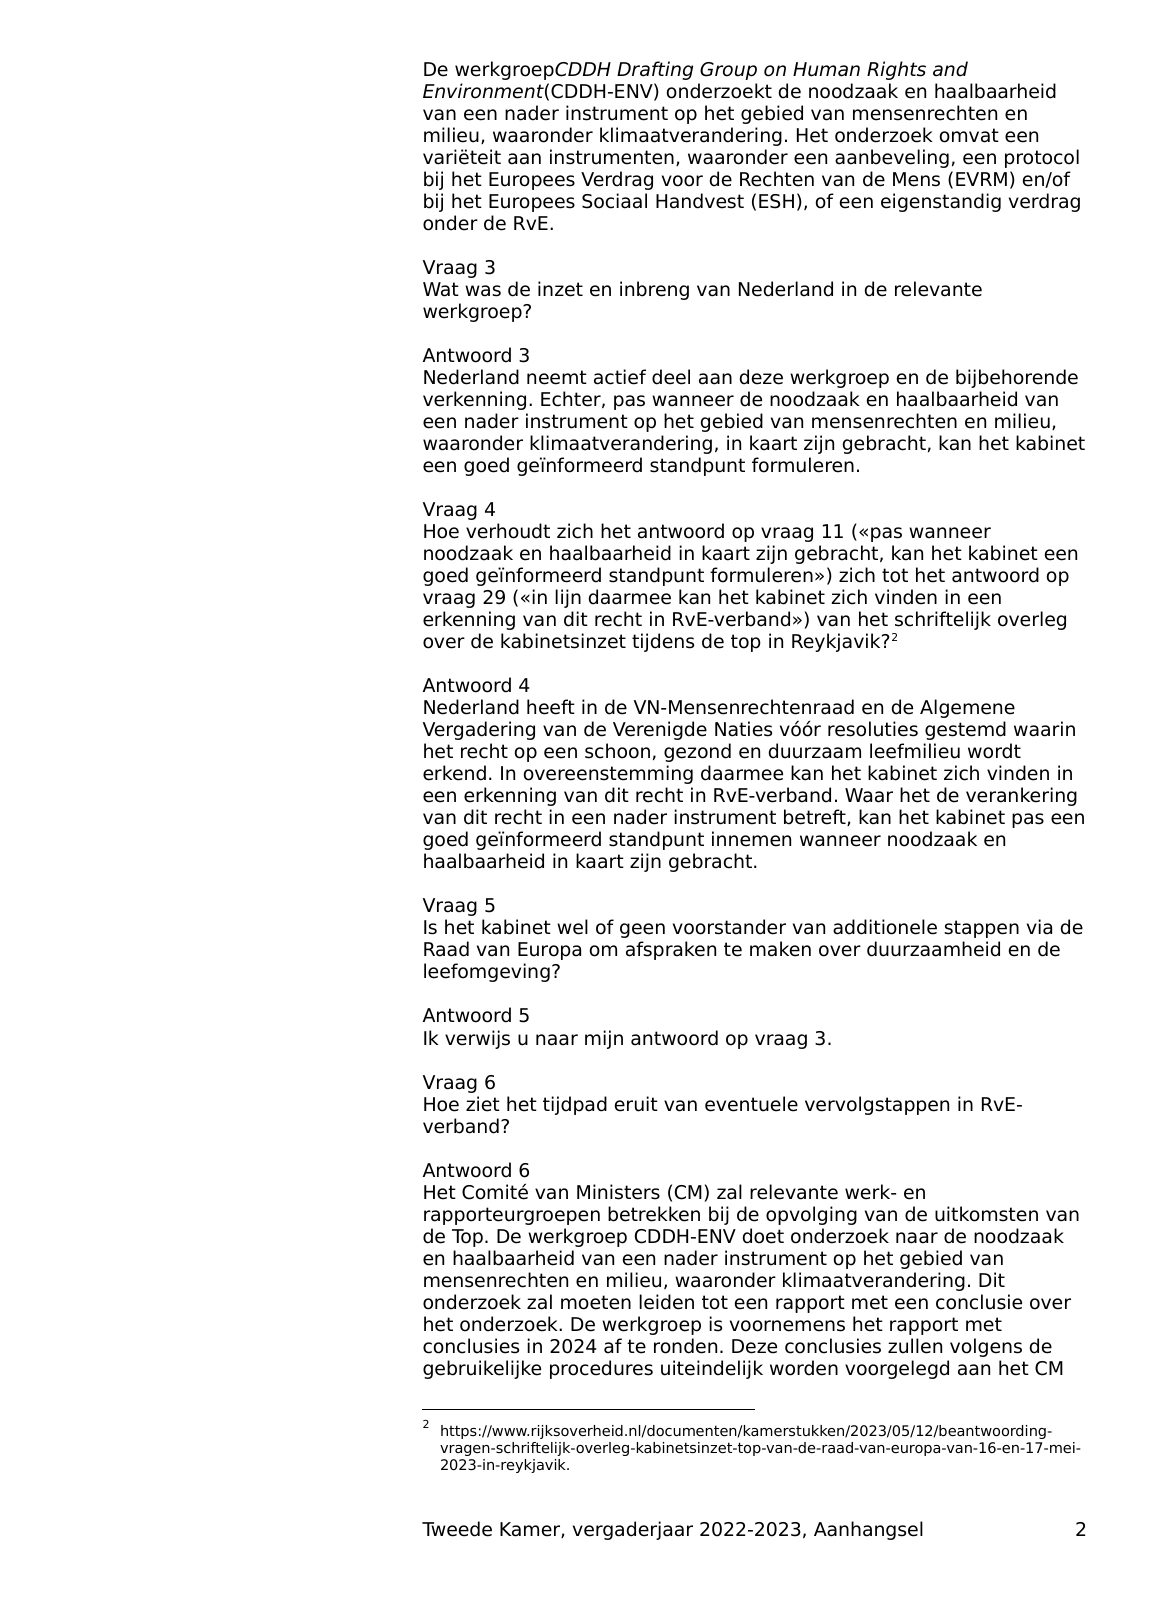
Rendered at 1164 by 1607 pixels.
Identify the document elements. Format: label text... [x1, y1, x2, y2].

text Antwoord 5 [422, 1005, 1087, 1027]
text https://www.rijksoverheid.nl/documenten/kamerstukken/2023/05/12/beantwoording-vragen-schriftelijk-overleg-kabinetsinzet-top-van-de-raad-van-europa-van-16-en-17-mei-2023-in-reykjavik. [422, 1418, 1087, 1474]
text Ik verwijs u naar mijn antwoord op vraag 3. [422, 1027, 1087, 1049]
text Hoe verhoudt zich het antwoord op vraag 11 («pas wanneer noodzaak en haalbaarheid in kaart zijn gebracht, kan het kabinet een goed geïnformeerd standpunt formuleren») zich tot het antwoord op vraag 29 («in lijn daarmee kan het kabinet zich vinden in een erkenning van dit recht in RvE-verband») van het schriftelijk overleg over de kabinetsinzet tijdens de top in Reykjavik? [422, 521, 1087, 653]
text Vraag 3 [422, 257, 1087, 279]
text Is het kabinet wel of geen voorstander van additionele stappen via de Raad van Europa om afspraken te maken over duurzaamheid en de leefomgeving? [422, 917, 1087, 983]
text Nederland neemt actief deel aan deze werkgroep en de bijbehorende verkenning. Echter, pas wanneer de noodzaak en haalbaarheid van een nader instrument op het gebied van mensenrechten en milieu, waaronder klimaatverandering, in kaart zijn gebracht, kan het kabinet een goed geïnformeerd standpunt formuleren. [422, 367, 1087, 477]
text Wat was de inzet en inbreng van Nederland in de relevante werkgroep? [422, 279, 1087, 323]
text De werkgroepCDDH Drafting Group on Human Rights and Environment(CDDH-ENV) onderzoekt de noodzaak en haalbaarheid van een nader instrument op het gebied van mensenrechten en milieu, waaronder klimaatverandering. Het onderzoek omvat een variëteit aan instrumenten, waaronder een aanbeveling, een protocol bij het Europees Verdrag voor de Rechten van de Mens (EVRM) en/of bij het Europees Sociaal Handvest (ESH), of een eigenstandig verdrag onder de RvE. [422, 59, 1087, 235]
text Vraag 6 [422, 1072, 1087, 1093]
text Antwoord 6 [422, 1160, 1087, 1182]
text Het Comité van Ministers (CM) zal relevante werk- en rapporteurgroepen betrekken bij de opvolging van de uitkomsten van de Top. De werkgroep CDDH-ENV doet onderzoek naar de noodzaak en haalbaarheid van een nader instrument op het gebied van mensenrechten en milieu, waaronder klimaatverandering. Dit onderzoek zal moeten leiden tot een rapport met een conclusie over het onderzoek. De werkgroep is voornemens het rapport met conclusies in 2024 af te ronden. Deze conclusies zullen volgens de gebruikelijke procedures uiteindelijk worden voorgelegd aan het CM [422, 1182, 1087, 1379]
text Antwoord 4 [422, 675, 1087, 697]
text Vraag 4 [422, 499, 1087, 521]
text Antwoord 3 [422, 345, 1087, 367]
text Nederland heeft in de VN-Mensenrechtenraad en de Algemene Vergadering van de Verenigde Naties vóór resoluties gestemd waarin het recht op een schoon, gezond en duurzaam leefmilieu wordt erkend. In overeenstemming daarmee kan het kabinet zich vinden in een erkenning van dit recht in RvE-verband. Waar het de verankering van dit recht in een nader instrument betreft, kan het kabinet pas een goed geïnformeerd standpunt innemen wanneer noodzaak en haalbaarheid in kaart zijn gebracht. [422, 697, 1087, 873]
text Vraag 5 [422, 895, 1087, 917]
text Hoe ziet het tijdpad eruit van eventuele vervolgstappen in RvE-verband? [422, 1093, 1087, 1137]
